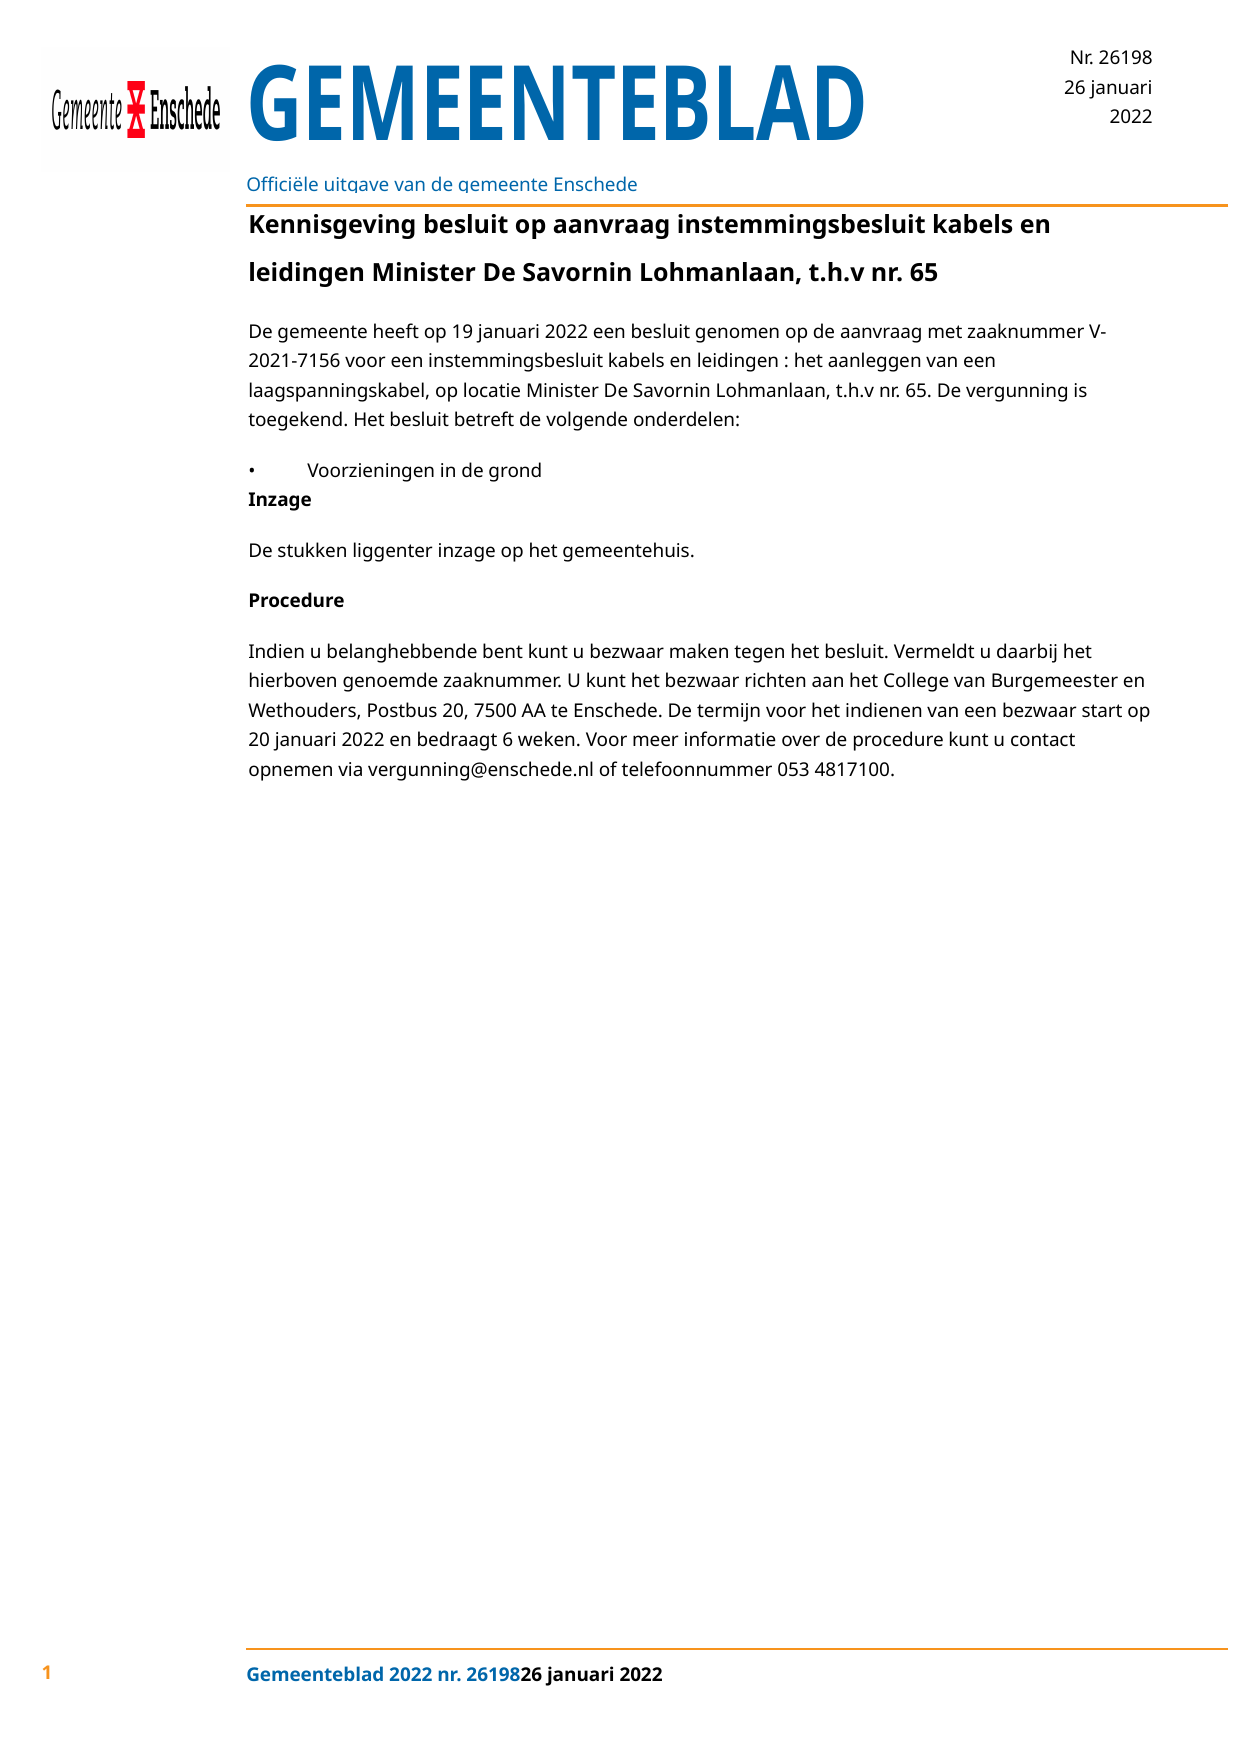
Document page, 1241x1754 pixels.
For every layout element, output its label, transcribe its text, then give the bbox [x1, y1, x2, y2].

text Indien u belanghebbende bent kunt u bezwaar maken tegen het besluit. Vermeldt u daarbij het hierboven genoemde zaaknummer. U kunt het bezwaar richten aan het College van Burgemees­ter en Wethouders, Postbus 20, 7500 AA te Enschede. De termijn voor het indienen van een bezwaar start op 20 januari 2022 en bedraagt 6 weken. Voor meer informatie over de procedure kunt u contact opnemen via vergunning@enschede.nl of telefoonnummer 053 4817100. [248, 638, 1152, 782]
text De gemeente heeft op 19 januari 2022 een besluit genomen op de aanvraag met zaaknummer V-2021-7156 voor een instemmingsbesluit kabels en leidingen : het aanleggen van een laagspanningskabel, op locatie Minister De Savornin Lohmanlaan, t.h.v nr. 65. De vergunning is toegekend. Het besluit betreft de volgende onderdelen: [248, 318, 1152, 432]
picture [41, 47, 231, 172]
text De stukken liggenter inzage op het gemeentehuis. [248, 537, 1152, 563]
text Inzage [248, 487, 1152, 512]
text Kennisgeving besluit op aanvraag instemmingsbesluit kabels en leidingen Minister De Savornin Lohmanlaan, t.h.v nr. 65 [248, 207, 1152, 288]
list Voorzieningen in de grond [248, 457, 1152, 483]
text Procedure [248, 587, 1152, 613]
